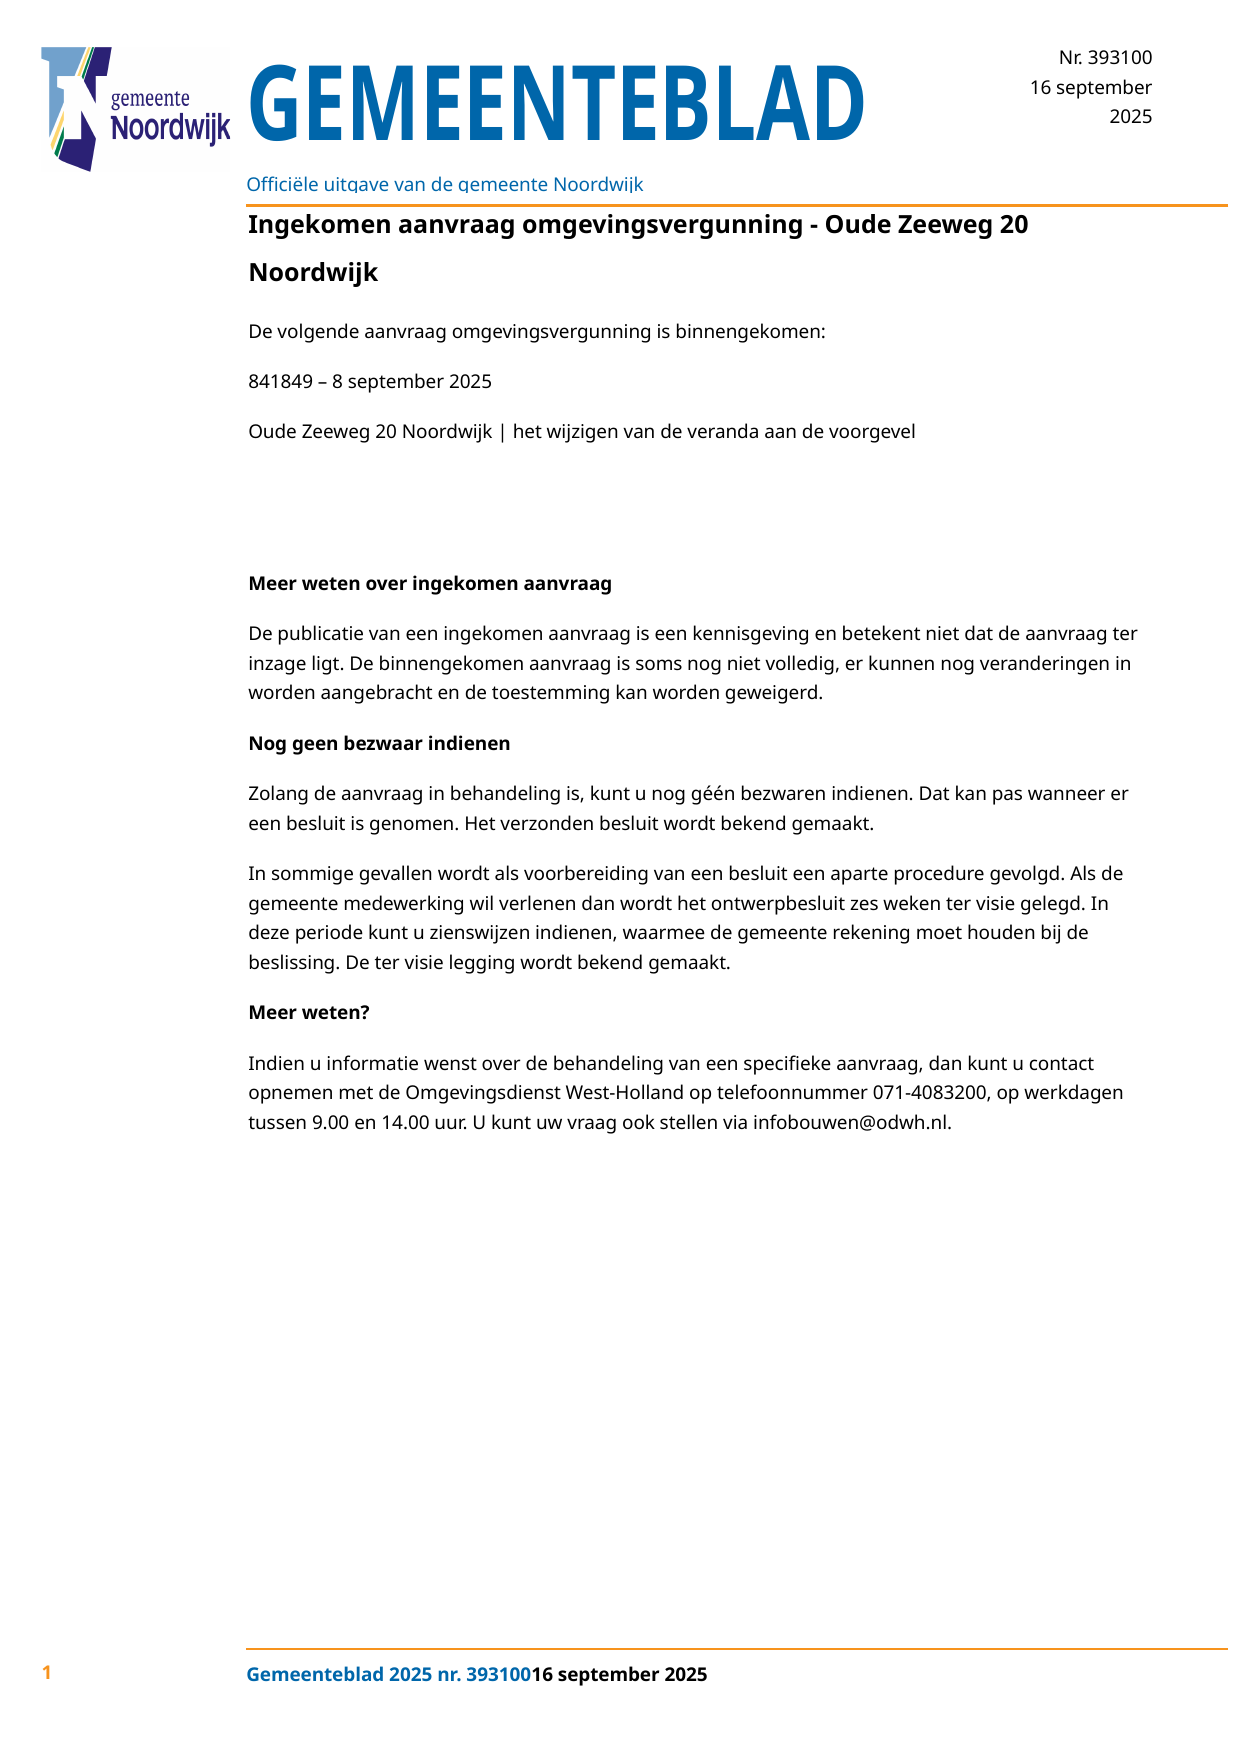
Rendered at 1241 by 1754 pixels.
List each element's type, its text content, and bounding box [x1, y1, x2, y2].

text De volgende aanvraag omgevingsvergunning is binnengekomen: [248, 318, 1152, 344]
text 841849 – 8 september 2025 [248, 368, 1152, 394]
text Indien u informatie wenst over de behandeling van een specifieke aanvraag, dan kunt u contact opnemen met de Omgevingsdienst West-Holland op telefoonnummer 071-4083200, op werkdagen tussen 9.00 en 14.00 uur. U kunt uw vraag ook stellen via infobouwen@odwh.nl. [248, 1050, 1152, 1135]
picture [41, 47, 231, 172]
text Ingekomen aanvraag omgevingsvergunning - Oude Zeeweg 20 Noordwijk [248, 207, 1152, 288]
text Meer weten? [248, 999, 1152, 1025]
text In sommige gevallen wordt als voorbereiding van een besluit een aparte procedure gevolgd. Als de gemeente medewerking wil verlenen dan wordt het ontwerpbesluit zes weken ter visie gelegd. In deze periode kunt u zienswijzen indienen, waarmee de gemeente rekening moet houden bij de beslissing. De ter visie legging wordt bekend gemaakt. [248, 860, 1152, 975]
text De publicatie van een ingekomen aanvraag is een kennisgeving en betekent niet dat de aanvraag ter inzage ligt. De binnengekomen aanvraag is soms nog niet volledig, er kunnen nog veranderingen in worden aangebracht en de toestemming kan worden geweigerd. [248, 620, 1152, 705]
text Meer weten over ingekomen aanvraag [248, 570, 1152, 596]
text Nog geen bezwaar indienen [248, 730, 1152, 756]
text Oude Zeeweg 20 Noordwijk | het wijzigen van de veranda aan de voorgevel [248, 419, 1152, 444]
text Zolang de aanvraag in behandeling is, kunt u nog géén bezwaren indienen. Dat kan pas wanneer er een besluit is genomen. Het verzonden besluit wordt bekend gemaakt. [248, 780, 1152, 836]
